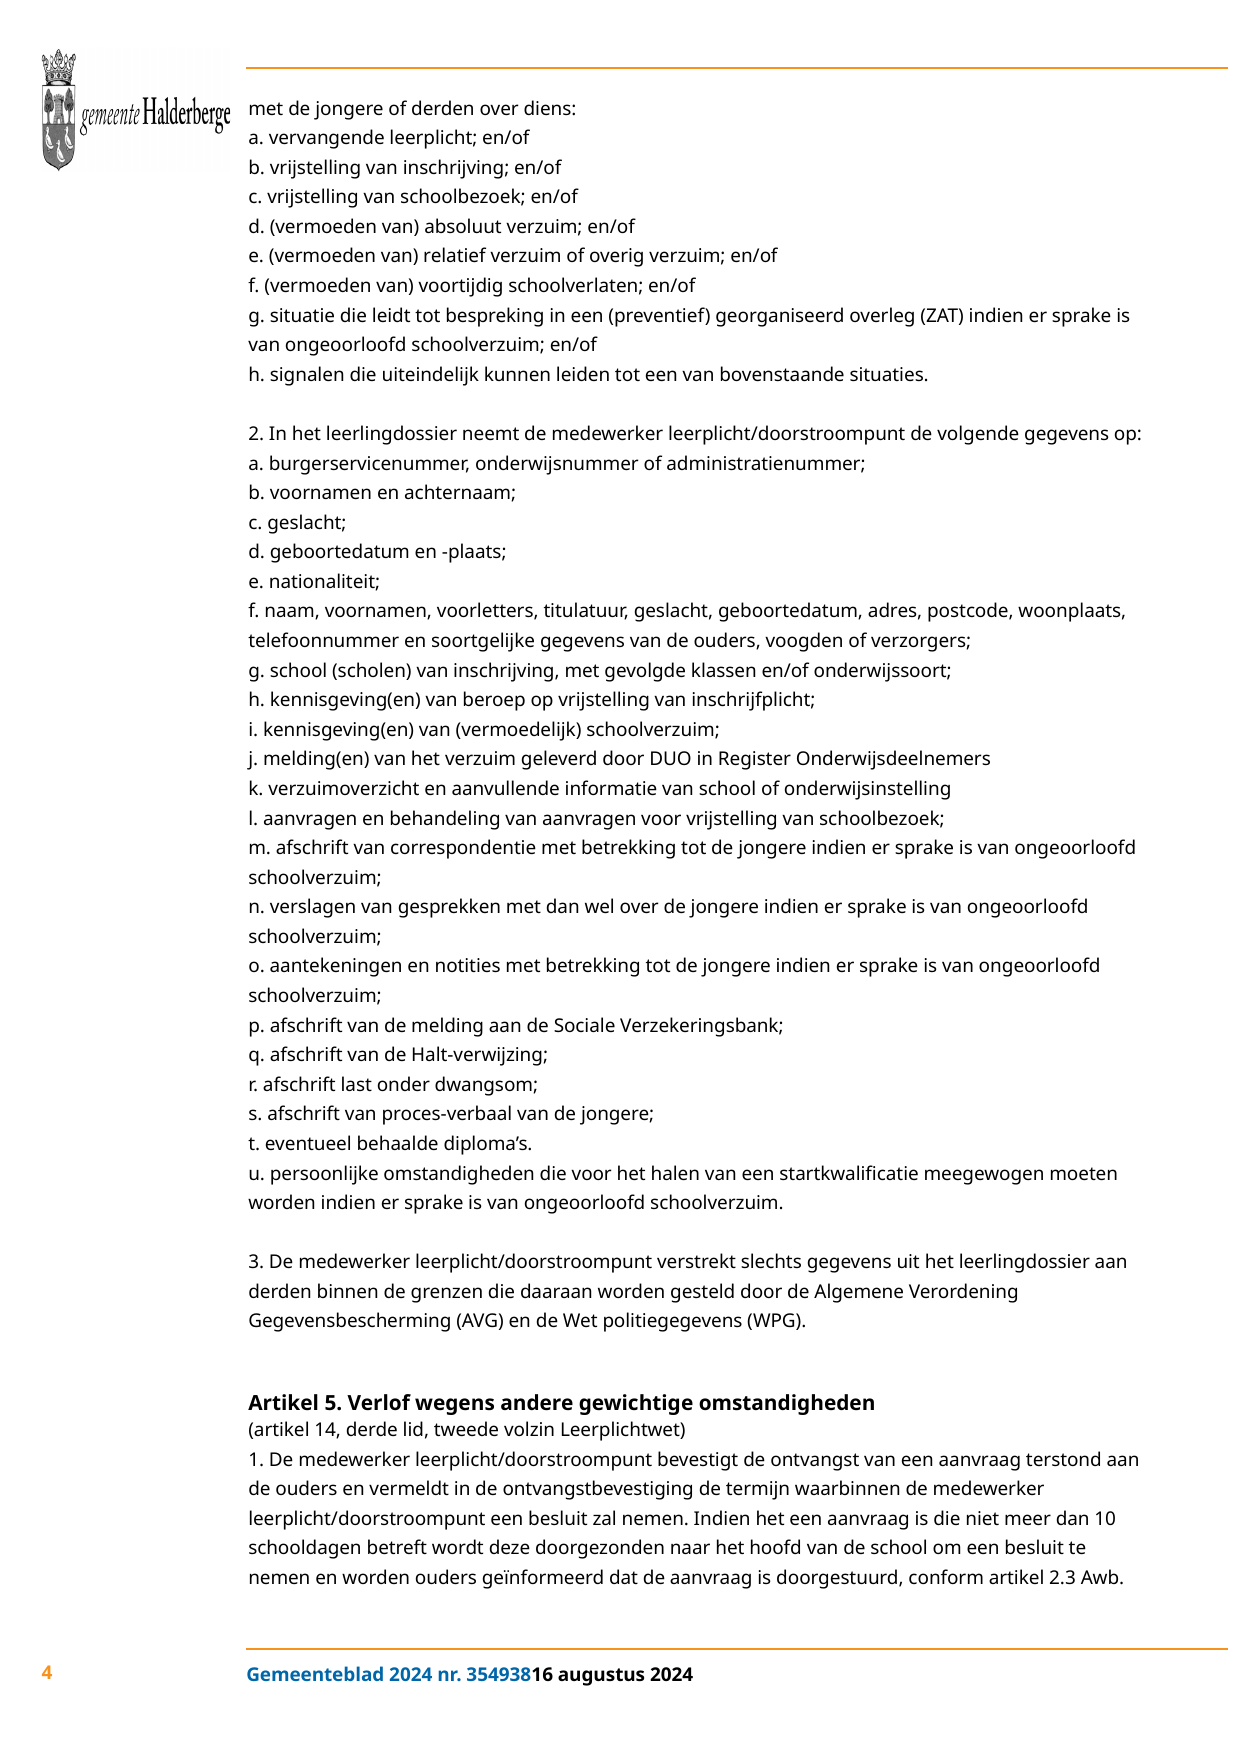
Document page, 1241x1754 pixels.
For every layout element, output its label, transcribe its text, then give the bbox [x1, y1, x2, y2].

text q. afschrift van de Halt-verwijzing; [248, 1041, 1152, 1067]
text met de jongere of derden over diens: [248, 95, 1152, 121]
text h. kennisgeving(en) van beroep op vrijstelling van inschrijfplicht; [248, 686, 1152, 712]
text f. naam, voornamen, voorletters, titulatuur, geslacht, geboortedatum, adres, postcode, woonplaats, telefoonnummer en soortgelijke gegevens van de ouders, voogden of verzorgers; [248, 598, 1152, 653]
text b. voornamen en achternaam; [248, 479, 1152, 505]
text 3. De medewerker leerplicht/doorstroompunt verstrekt slechts gegevens uit het leerlingdossier aan derden binnen de grenzen die daaraan worden gesteld door de Algemene Verordening Gegevensbescherming (AVG) en de Wet politiegegevens (WPG). [248, 1248, 1152, 1333]
text m. afschrift van correspondentie met betrekking tot de jongere indien er sprake is van ongeoorloofd schoolverzuim; [248, 834, 1152, 890]
text e. nationaliteit; [248, 568, 1152, 594]
text 2. In het leerlingdossier neemt de medewerker leerplicht/doorstroompunt de volgende gegevens op: [248, 420, 1152, 446]
text e. (vermoeden van) relatief verzuim of overig verzuim; en/of [248, 243, 1152, 268]
text n. verslagen van gesprekken met dan wel over de jongere indien er sprake is van ongeoorloofd schoolverzuim; [248, 893, 1152, 949]
text o. aantekeningen en notities met betrekking tot de jongere indien er sprake is van ongeoorloofd schoolverzuim; [248, 953, 1152, 1008]
text a. vervangende leerplicht; en/of [248, 124, 1152, 150]
text c. vrijstelling van schoolbezoek; en/of [248, 183, 1152, 209]
text f. (vermoeden van) voortijdig schoolverlaten; en/of [248, 272, 1152, 298]
text a. burgerservicenummer, onderwijsnummer of administratienummer; [248, 450, 1152, 476]
text s. afschrift van proces-verbaal van de jongere; [248, 1101, 1152, 1126]
text k. verzuimoverzicht en aanvullende informatie van school of onderwijsinstelling [248, 775, 1152, 801]
text p. afschrift van de melding aan de Sociale Verzekeringsbank; [248, 1012, 1152, 1038]
text g. school (scholen) van inschrijving, met gevolgde klassen en/of onderwijssoort; [248, 657, 1152, 683]
text d. (vermoeden van) absoluut verzuim; en/of [248, 213, 1152, 239]
text Artikel 5. Verlof wegens andere gewichtige omstandigheden [248, 1388, 1152, 1416]
text (artikel 14, derde lid, tweede volzin Leerplichtwet) [248, 1416, 1152, 1442]
picture [41, 47, 231, 172]
text r. afschrift last onder dwangsom; [248, 1071, 1152, 1097]
text t. eventueel behaalde diploma’s. [248, 1130, 1152, 1156]
text g. situatie die leidt tot bespreking in een (preventief) georganiseerd overleg (ZAT) indien er sprake is van ongeoorloofd schoolverzuim; en/of [248, 302, 1152, 357]
text c. geslacht; [248, 509, 1152, 535]
text b. vrijstelling van inschrijving; en/of [248, 154, 1152, 180]
text d. geboortedatum en -plaats; [248, 538, 1152, 564]
text l. aanvragen en behandeling van aanvragen voor vrijstelling van schoolbezoek; [248, 805, 1152, 831]
text j. melding(en) van het verzuim geleverd door DUO in Register Onderwijsdeelnemers [248, 746, 1152, 771]
text u. persoonlijke omstandigheden die voor het halen van een startkwalificatie meegewogen moeten worden indien er sprake is van ongeoorloofd schoolverzuim. [248, 1160, 1152, 1215]
text 1. De medewerker leerplicht/doorstroompunt bevestigt de ontvangst van een aanvraag terstond aan de ouders en vermeldt in de ontvangstbevestiging de termijn waarbinnen de medewerker leerplicht/doorstroompunt een besluit zal nemen. Indien het een aanvraag is die niet meer dan 10 schooldagen betreft wordt deze doorgezonden naar het hoofd van de school om een besluit te nemen en worden ouders geïnformeerd dat de aanvraag is doorgestuurd, conform artikel 2.3 Awb. [248, 1446, 1152, 1590]
text h. signalen die uiteindelijk kunnen leiden tot een van bovenstaande situaties. [248, 361, 1152, 387]
text i. kennisgeving(en) van (vermoedelijk) schoolverzuim; [248, 716, 1152, 742]
